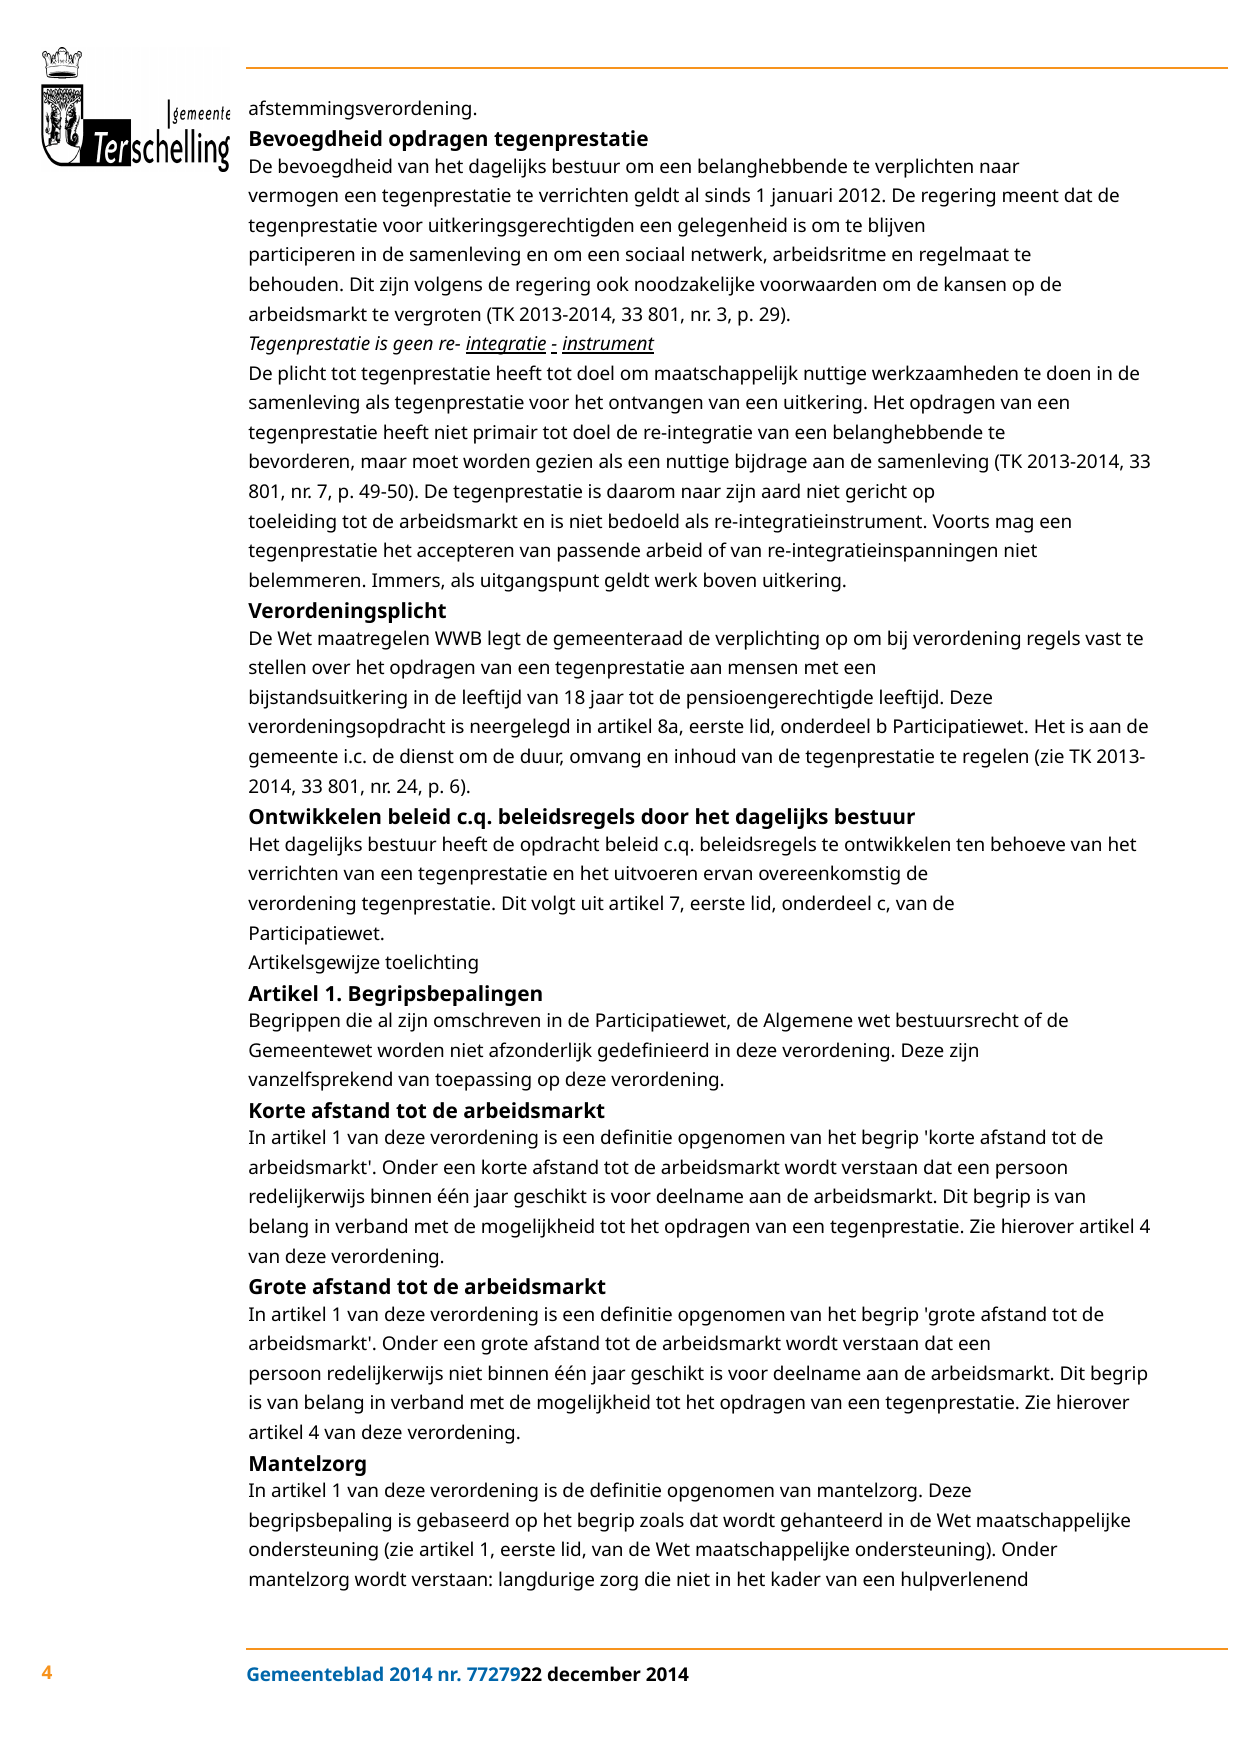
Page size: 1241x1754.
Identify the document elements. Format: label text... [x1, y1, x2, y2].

text De bevoegdheid van het dagelijks bestuur om een belanghebbende te verplichten naar [248, 153, 1152, 178]
text participeren in de samenleving en om een sociaal netwerk, arbeidsritme en regelmaat te [248, 242, 1152, 267]
text Bevoegdheid opdragen tegenprestatie [248, 124, 1152, 153]
text In artikel 1 van deze verordening is een definitie opgenomen van het begrip 'korte afstand tot de arbeidsmarkt'. Onder een korte afstand tot de arbeidsmarkt wordt verstaan dat een persoon redelijkerwijs binnen één jaar geschikt is voor deelname aan de arbeidsmarkt. Dit begrip is van belang in verband met de mogelijkheid tot het opdragen van een tegenprestatie. Zie hierover artikel 4 van deze verordening. [248, 1124, 1152, 1268]
text verordening tegenprestatie. Dit volgt uit artikel 7, eerste lid, onderdeel c, van de [248, 890, 1152, 916]
text gemeente i.c. de dienst om de duur, omvang en inhoud van de tegenprestatie te regelen (zie TK 2013-2014, 33 801, nr. 24, p. 6). [248, 743, 1152, 799]
text In artikel 1 van deze verordening is de definitie opgenomen van mantelzorg. Deze [248, 1477, 1152, 1503]
text vanzelfsprekend van toepassing op deze verordening. [248, 1066, 1152, 1092]
text belemmeren. Immers, als uitgangspunt geldt werk boven uitkering. [248, 567, 1152, 593]
text vermogen een tegenprestatie te verrichten geldt al sinds 1 januari 2012. De regering meent dat de tegenprestatie voor uitkeringsgerechtigden een gelegenheid is om te blijven [248, 182, 1152, 238]
text Begrippen die al zijn omschreven in de Participatiewet, de Algemene wet bestuursrecht of de Gemeentewet worden niet afzonderlijk gedefinieerd in deze verordening. Deze zijn [248, 1007, 1152, 1063]
text Ontwikkelen beleid c.q. beleidsregels door het dagelijks bestuur [248, 802, 1152, 831]
text Participatiewet. [248, 920, 1152, 945]
text toeleiding tot de arbeidsmarkt en is niet bedoeld als re-integratieinstrument. Voorts mag een tegenprestatie het accepteren van passende arbeid of van re-integratieinspanningen niet [248, 508, 1152, 563]
text Het dagelijks bestuur heeft de opdracht beleid c.q. beleidsregels te ontwikkelen ten behoeve van het verrichten van een tegenprestatie en het uitvoeren ervan overeenkomstig de [248, 831, 1152, 886]
text Tegenprestatie is geen re- integratie - instrument [248, 330, 1152, 356]
picture [41, 47, 231, 172]
text Mantelzorg [248, 1449, 1152, 1477]
text In artikel 1 van deze verordening is een definitie opgenomen van het begrip 'grote afstand tot de arbeidsmarkt'. Onder een grote afstand tot de arbeidsmarkt wordt verstaan dat een [248, 1301, 1152, 1356]
text afstemmingsverordening. [248, 95, 1152, 121]
text begripsbepaling is gebaseerd op het begrip zoals dat wordt gehanteerd in de Wet maatschappelijke ondersteuning (zie artikel 1, eerste lid, van de Wet maatschappelijke ondersteuning). Onder mantelzorg wordt verstaan: langdurige zorg die niet in het kader van een hulpverlenend [248, 1507, 1152, 1592]
text Korte afstand tot de arbeidsmarkt [248, 1096, 1152, 1124]
text bevorderen, maar moet worden gezien als een nuttige bijdrage aan de samenleving (TK 2013-2014, 33 801, nr. 7, p. 49-50). De tegenprestatie is daarom naar zijn aard niet gericht op [248, 449, 1152, 504]
text behouden. Dit zijn volgens de regering ook noodzakelijke voorwaarden om de kansen op de arbeidsmarkt te vergroten (TK 2013-2014, 33 801, nr. 3, p. 29). [248, 271, 1152, 326]
text Grote afstand tot de arbeidsmarkt [248, 1272, 1152, 1301]
text De Wet maatregelen WWB legt de gemeenteraad de verplichting op om bij verordening regels vast te stellen over het opdragen van een tegenprestatie aan mensen met een [248, 625, 1152, 680]
text persoon redelijkerwijs niet binnen één jaar geschikt is voor deelname aan de arbeidsmarkt. Dit begrip is van belang in verband met de mogelijkheid tot het opdragen van een tegenprestatie. Zie hierover artikel 4 van deze verordening. [248, 1360, 1152, 1445]
text De plicht tot tegenprestatie heeft tot doel om maatschappelijk nuttige werkzaamheden te doen in de samenleving als tegenprestatie voor het ontvangen van een uitkering. Het opdragen van een tegenprestatie heeft niet primair tot doel de re-integratie van een belanghebbende te [248, 360, 1152, 445]
text Verordeningsplicht [248, 597, 1152, 625]
text verordeningsopdracht is neergelegd in artikel 8a, eerste lid, onderdeel b Participatiewet. Het is aan de [248, 714, 1152, 739]
text Artikel 1. Begripsbepalingen [248, 979, 1152, 1007]
text Artikelsgewijze toelichting [248, 949, 1152, 975]
text bijstandsuitkering in de leeftijd van 18 jaar tot de pensioengerechtigde leeftijd. Deze [248, 684, 1152, 710]
